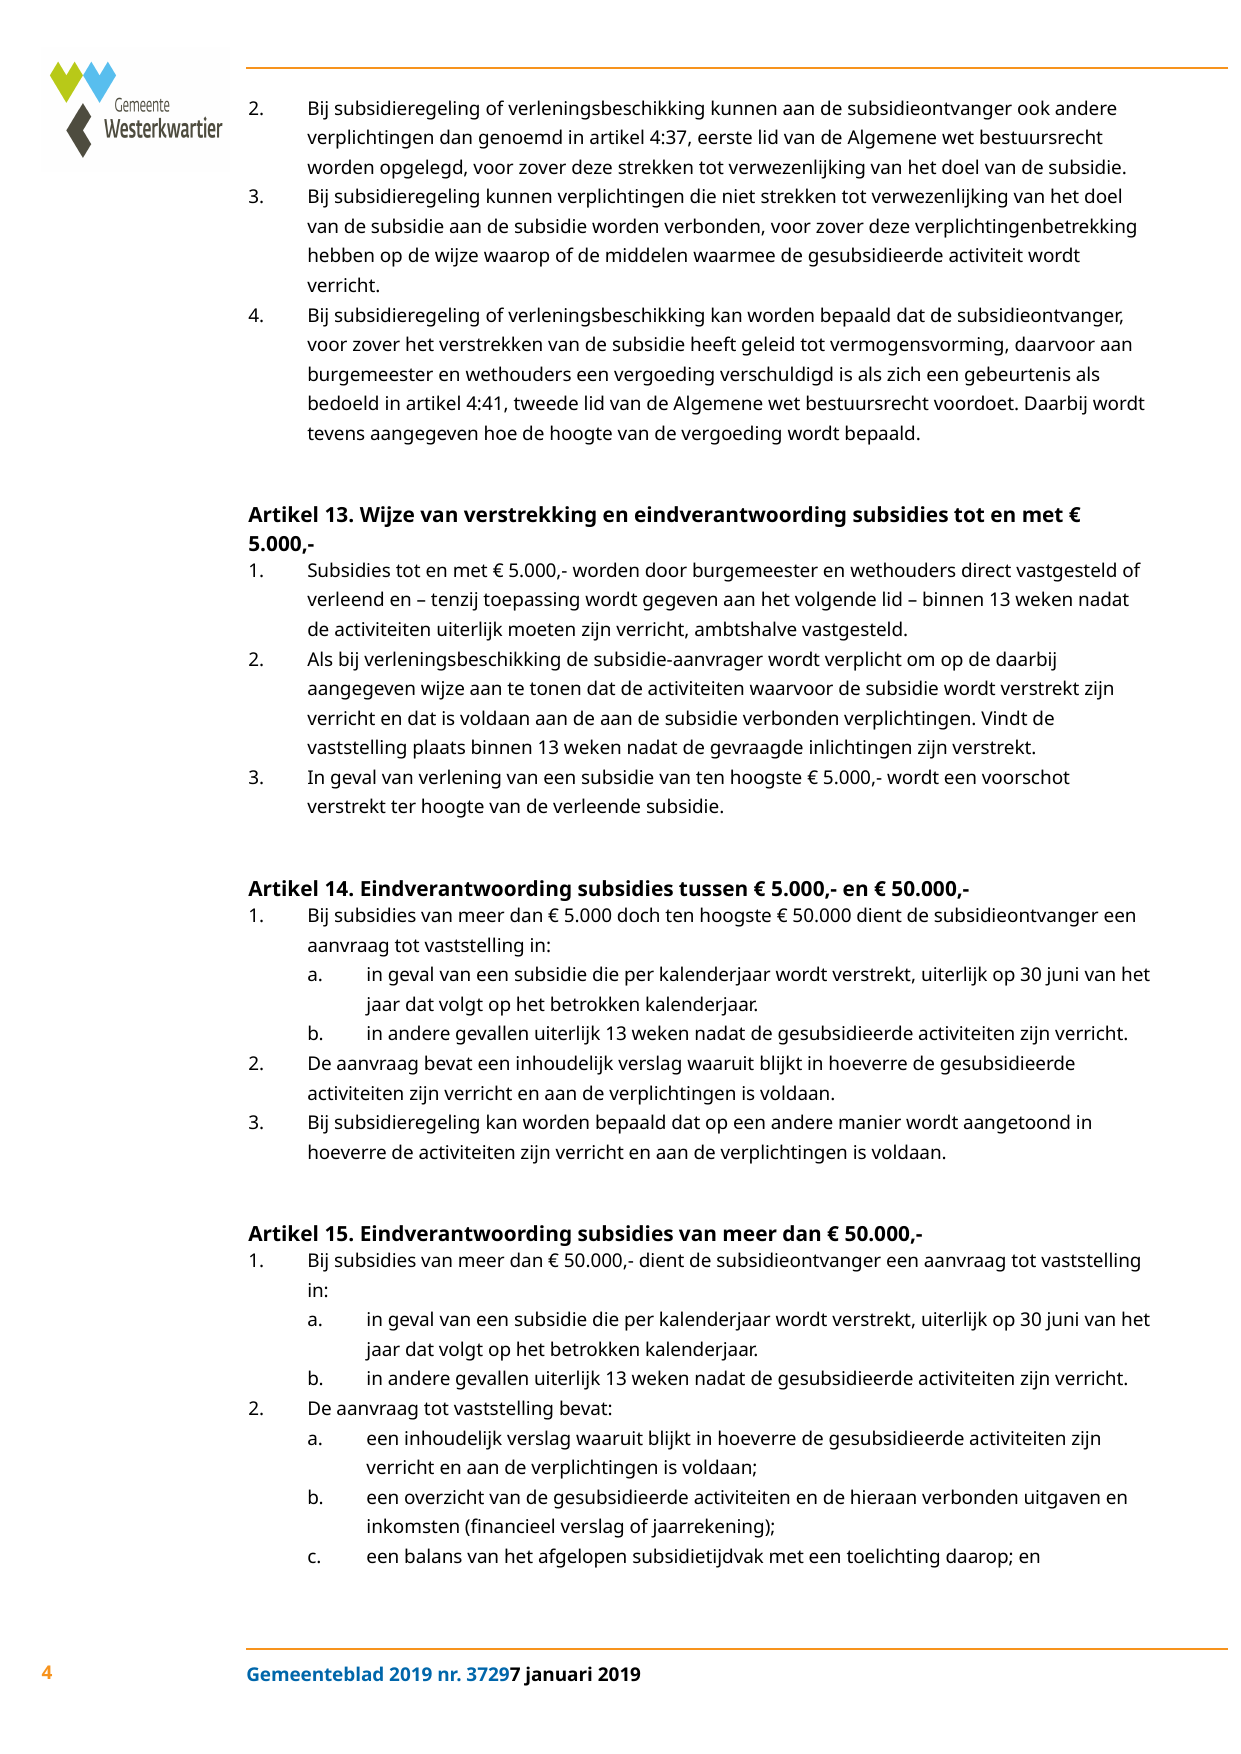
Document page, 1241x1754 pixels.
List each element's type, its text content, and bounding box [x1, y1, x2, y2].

text Artikel 13. Wijze van verstrekking en eindverantwoording subsidies tot en met € 5.000,- [248, 500, 1152, 557]
list Subsidies tot en met € 5.000,- worden door burgemeester en wethouders direct vastgesteld of verleend en – tenzij toepassing wordt gegeven aan het volgende lid – binnen 13 weken nadat de activiteiten uiterlijk moeten zijn verricht, ambtshalve vastgesteld. [248, 557, 1152, 642]
list Bij subsidies van meer dan € 5.000 doch ten hoogste € 50.000 dient de subsidieontvanger een aanvraag tot vaststelling in: [248, 902, 1152, 957]
list Als bij verleningsbeschikking de subsidie-aanvrager wordt verplicht om op de daarbij aangegeven wijze aan te tonen dat de activiteiten waarvoor de subsidie wordt verstrekt zijn verricht en dat is voldaan aan de aan de subsidie verbonden verplichtingen. Vindt de vaststelling plaats binnen 13 weken nadat de gevraagde inlichtingen zijn verstrekt. [248, 646, 1152, 760]
picture [41, 47, 231, 172]
list In geval van verlening van een subsidie van ten hoogste € 5.000,- wordt een voorschot verstrekt ter hoogte van de verleende subsidie. [248, 764, 1152, 819]
text Artikel 14. Eindverantwoording subsidies tussen € 5.000,- en € 50.000,- [248, 874, 1152, 902]
list in andere gevallen uiterlijk 13 weken nadat de gesubsidieerde activiteiten zijn verricht. [307, 1021, 1152, 1046]
list Bij subsidieregeling of verleningsbeschikking kan worden bepaald dat de subsidieontvanger, voor zover het verstrekken van de subsidie heeft geleid tot vermogensvorming, daarvoor aan burgemeester en wethouders een vergoeding verschuldigd is als zich een gebeurtenis als bedoeld in artikel 4:41, tweede lid van de Algemene wet bestuursrecht voordoet. Daarbij wordt tevens aangegeven hoe de hoogte van de vergoeding wordt bepaald. [248, 302, 1152, 446]
list een inhoudelijk verslag waaruit blijkt in hoeverre de gesubsidieerde activiteiten zijn verricht en aan de verplichtingen is voldaan; [307, 1425, 1152, 1480]
text Artikel 15. Eindverantwoording subsidies van meer dan € 50.000,- [248, 1219, 1152, 1247]
list Bij subsidieregeling kunnen verplichtingen die niet strekken tot verwezenlijking van het doel van de subsidie aan de subsidie worden verbonden, voor zover deze verplichtingenbetrekking hebben op de wijze waarop of de middelen waarmee de gesubsidieerde activiteit wordt verricht. [248, 183, 1152, 298]
list Bij subsidies van meer dan € 50.000,- dient de subsidieontvanger een aanvraag tot vaststelling in: [248, 1247, 1152, 1303]
list De aanvraag tot vaststelling bevat: [248, 1395, 1152, 1421]
list Bij subsidieregeling kan worden bepaald dat op een andere manier wordt aangetoond in hoeverre de activiteiten zijn verricht en aan de verplichtingen is voldaan. [248, 1109, 1152, 1164]
list in andere gevallen uiterlijk 13 weken nadat de gesubsidieerde activiteiten zijn verricht. [307, 1366, 1152, 1391]
list Bij subsidieregeling of verleningsbeschikking kunnen aan de subsidieontvanger ook andere verplichtingen dan genoemd in artikel 4:37, eerste lid van de Algemene wet bestuursrecht worden opgelegd, voor zover deze strekken tot verwezenlijking van het doel van de subsidie. [248, 95, 1152, 180]
list De aanvraag bevat een inhoudelijk verslag waaruit blijkt in hoeverre de gesubsidieerde activiteiten zijn verricht en aan de verplichtingen is voldaan. [248, 1050, 1152, 1105]
list in geval van een subsidie die per kalenderjaar wordt verstrekt, uiterlijk op 30 juni van het jaar dat volgt op het betrokken kalenderjaar. [307, 1306, 1152, 1362]
list een balans van het afgelopen subsidietijdvak met een toelichting daarop; en [307, 1543, 1152, 1569]
list in geval van een subsidie die per kalenderjaar wordt verstrekt, uiterlijk op 30 juni van het jaar dat volgt op het betrokken kalenderjaar. [307, 961, 1152, 1017]
list een overzicht van de gesubsidieerde activiteiten en de hieraan verbonden uitgaven en inkomsten (financieel verslag of jaarrekening); [307, 1484, 1152, 1539]
